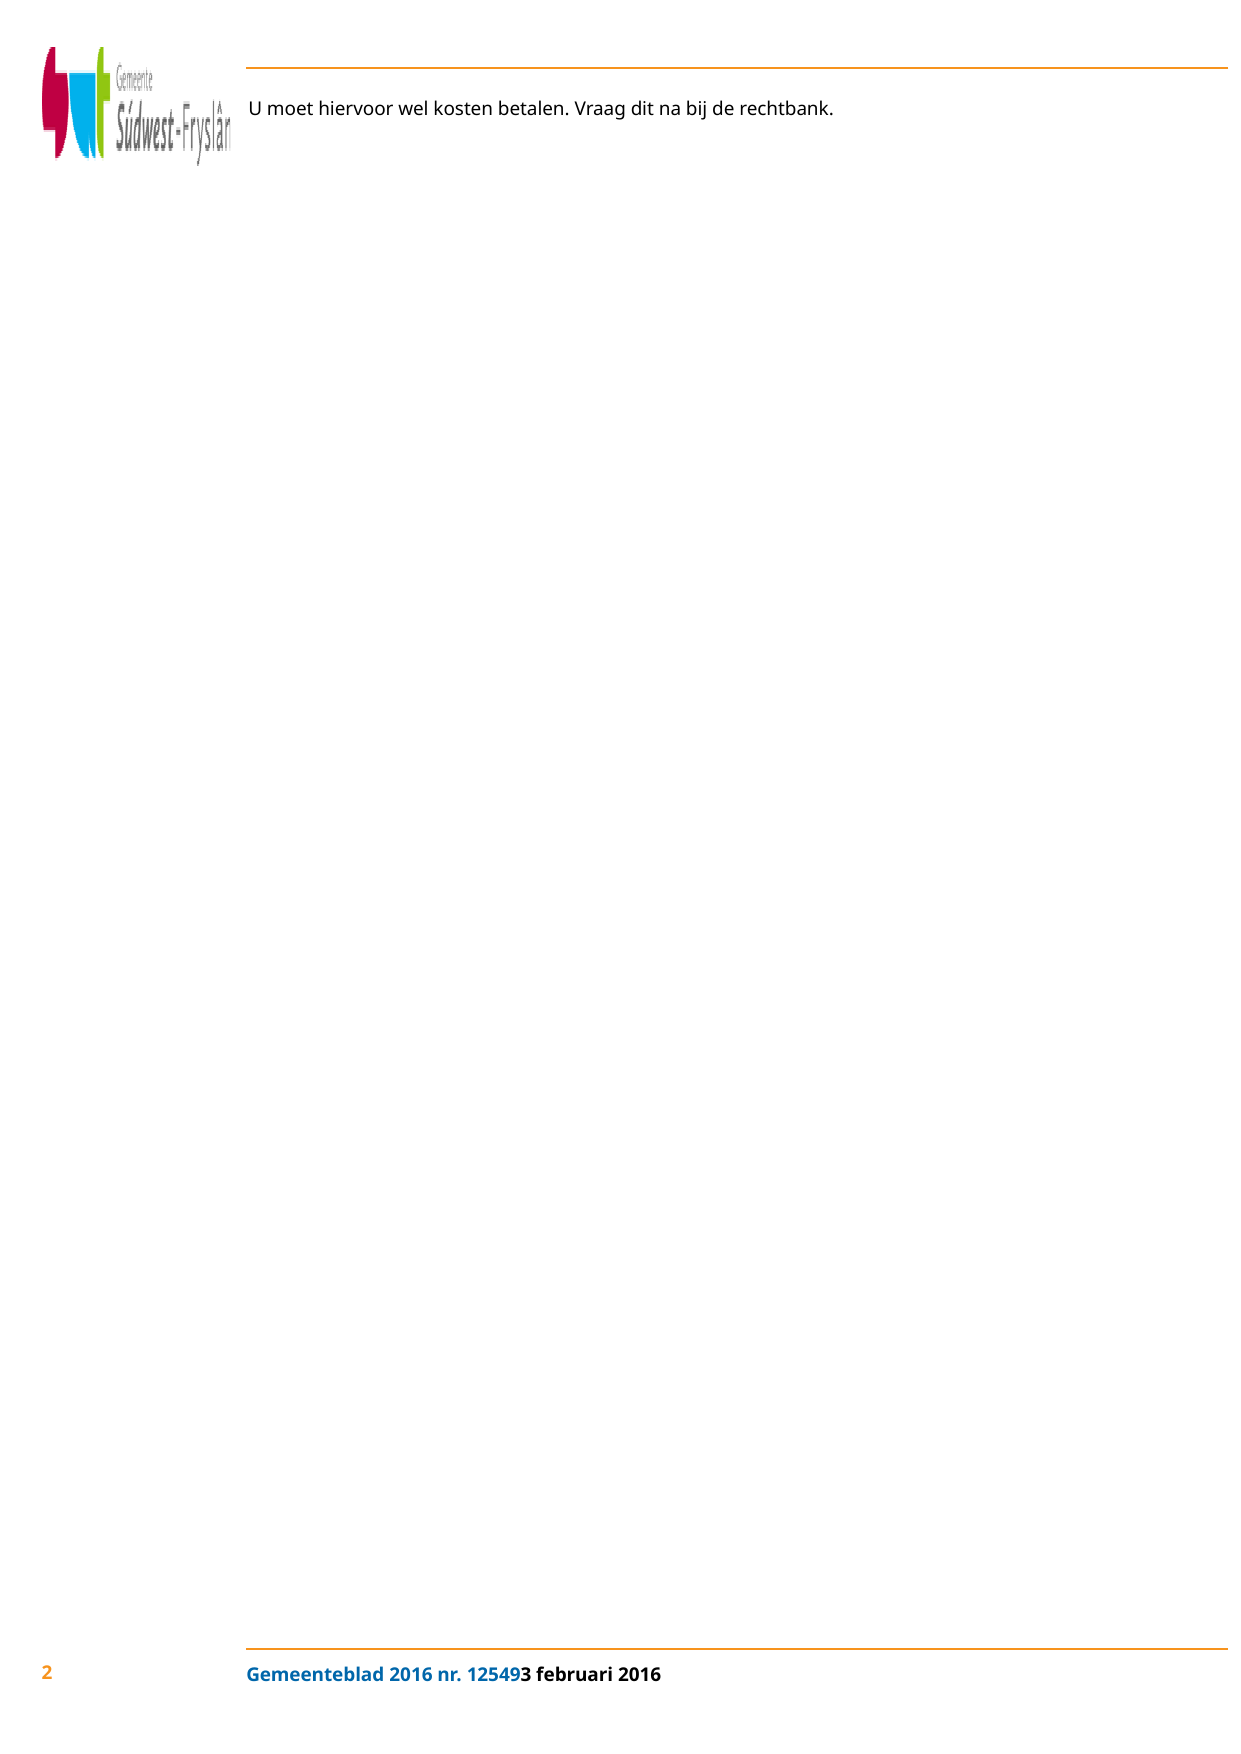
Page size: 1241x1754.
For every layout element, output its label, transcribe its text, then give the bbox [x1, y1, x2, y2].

picture [41, 47, 231, 172]
text U moet hiervoor wel kosten betalen. Vraag dit na bij de rechtbank. [248, 95, 1152, 121]
